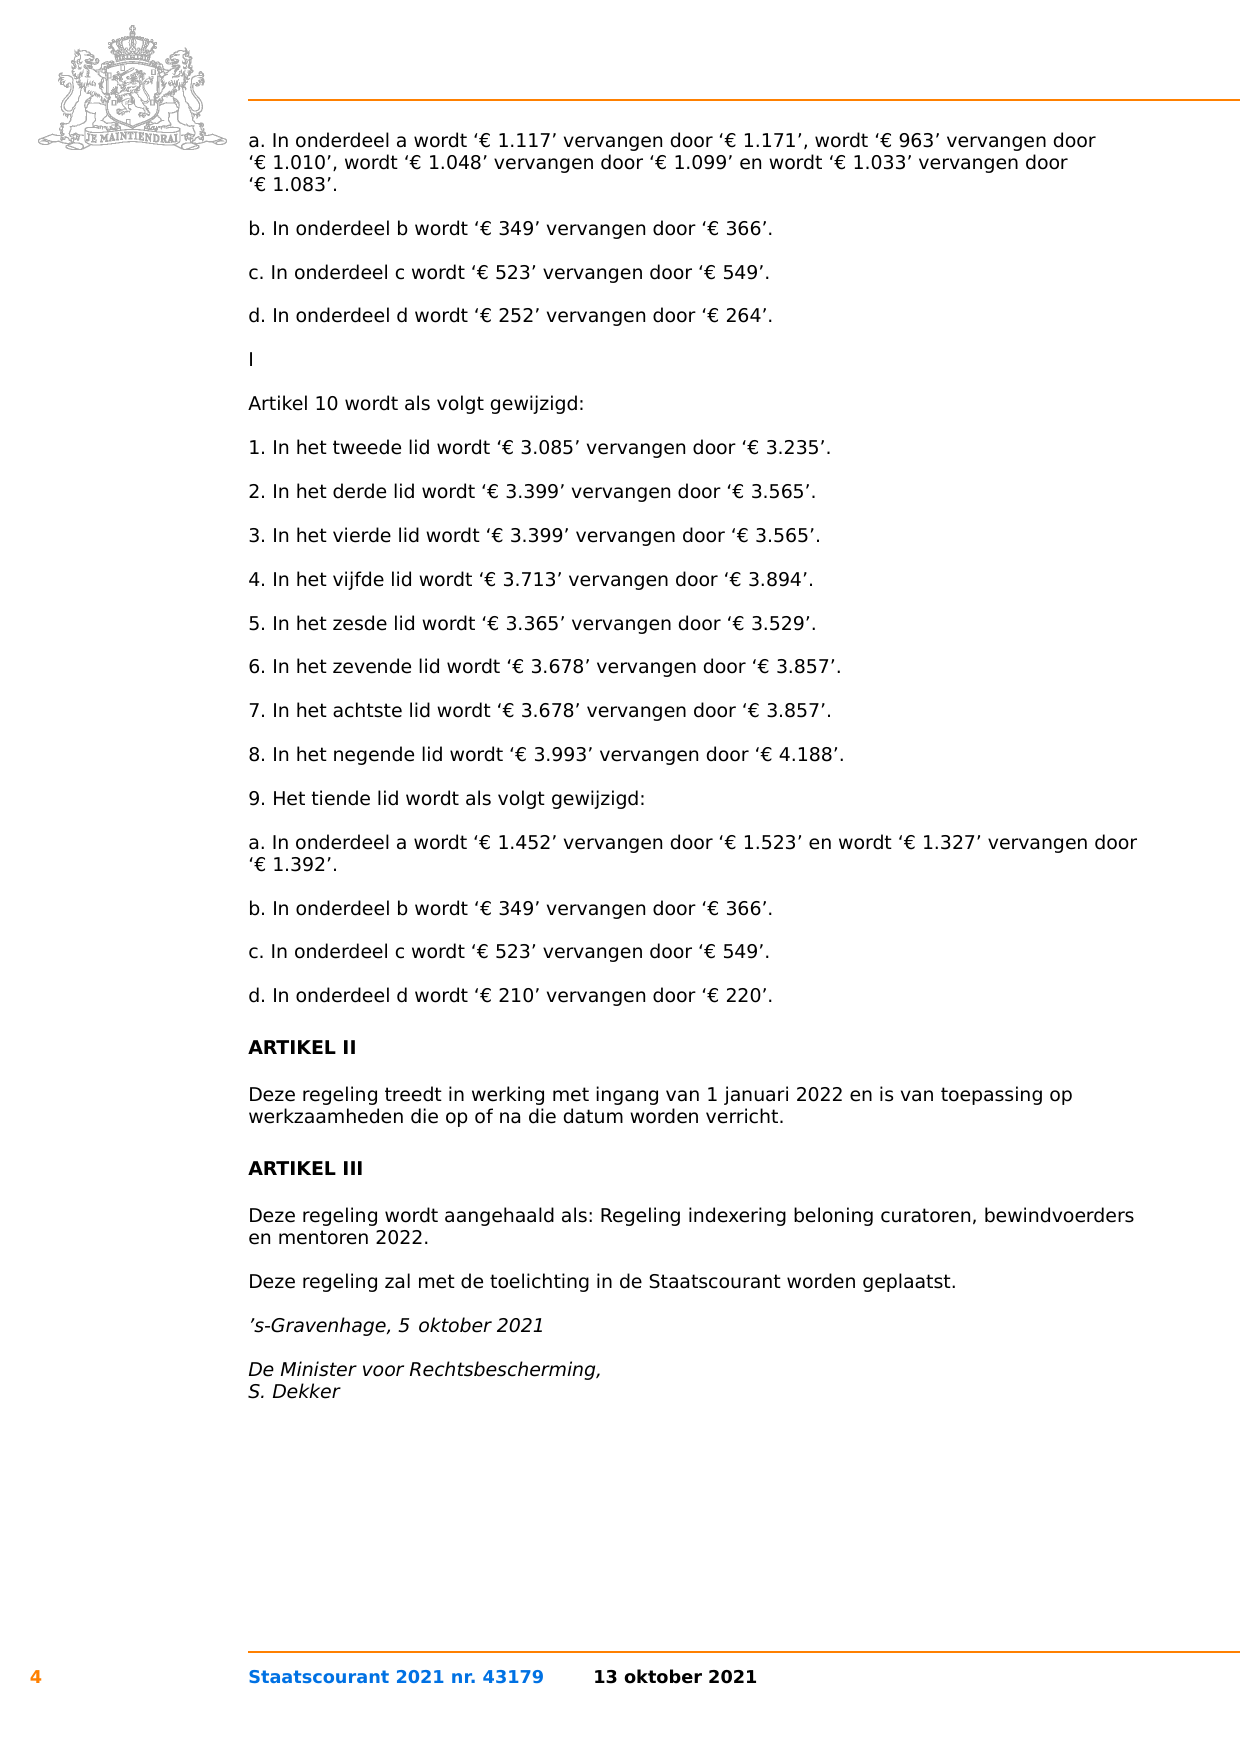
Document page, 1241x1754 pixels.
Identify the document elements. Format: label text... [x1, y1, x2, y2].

text a. In onderdeel a wordt ‘€ 1.452’ vervangen door ‘€ 1.523’ en wordt ‘€ 1.327’ vervangen door ‘€ 1.392’. [248, 832, 1163, 876]
subtitle ARTIKEL II [248, 1037, 1163, 1059]
text Deze regeling treedt in werking met ingang van 1 januari 2022 en is van toepassing op werkzaamheden die op of na die datum worden verricht. [248, 1084, 1163, 1128]
text b. In onderdeel b wordt ‘€ 349’ vervangen door ‘€ 366’. [248, 218, 1163, 240]
text 5. In het zesde lid wordt ‘€ 3.365’ vervangen door ‘€ 3.529’. [248, 612, 1163, 634]
text Deze regeling zal met de toelichting in de Staatscourant worden geplaatst. [248, 1271, 1163, 1293]
text a. In onderdeel a wordt ‘€ 1.117’ vervangen door ‘€ 1.171’, wordt ‘€ 963’ vervangen door ‘€ 1.010’, wordt ‘€ 1.048’ vervangen door ‘€ 1.099’ en wordt ‘€ 1.033’ vervangen door ‘€ 1.083’. [248, 130, 1163, 196]
text c. In onderdeel c wordt ‘€ 523’ vervangen door ‘€ 549’. [248, 941, 1163, 963]
picture [38, 25, 227, 150]
text ’s-Gravenhage, 5 oktober 2021 [248, 1315, 1163, 1337]
text 9. Het tiende lid wordt als volgt gewijzigd: [248, 788, 1163, 810]
text b. In onderdeel b wordt ‘€ 349’ vervangen door ‘€ 366’. [248, 897, 1163, 919]
text 7. In het achtste lid wordt ‘€ 3.678’ vervangen door ‘€ 3.857’. [248, 700, 1163, 722]
subtitle ARTIKEL III [248, 1158, 1163, 1180]
text 2. In het derde lid wordt ‘€ 3.399’ vervangen door ‘€ 3.565’. [248, 481, 1163, 503]
text d. In onderdeel d wordt ‘€ 252’ vervangen door ‘€ 264’. [248, 305, 1163, 327]
text 3. In het vierde lid wordt ‘€ 3.399’ vervangen door ‘€ 3.565’. [248, 525, 1163, 547]
text 1. In het tweede lid wordt ‘€ 3.085’ vervangen door ‘€ 3.235’. [248, 437, 1163, 459]
text De Minister voor Rechtsbescherming, S. Dekker [248, 1359, 1163, 1403]
text c. In onderdeel c wordt ‘€ 523’ vervangen door ‘€ 549’. [248, 262, 1163, 283]
text d. In onderdeel d wordt ‘€ 210’ vervangen door ‘€ 220’. [248, 985, 1163, 1007]
text I [248, 349, 1163, 371]
text 4. In het vijfde lid wordt ‘€ 3.713’ vervangen door ‘€ 3.894’. [248, 568, 1163, 591]
text Deze regeling wordt aangehaald als: Regeling indexering beloning curatoren, bewindvoerders en mentoren 2022. [248, 1205, 1163, 1249]
text 6. In het zevende lid wordt ‘€ 3.678’ vervangen door ‘€ 3.857’. [248, 656, 1163, 678]
text Artikel 10 wordt als volgt gewijzigd: [248, 393, 1163, 415]
text 8. In het negende lid wordt ‘€ 3.993’ vervangen door ‘€ 4.188’. [248, 744, 1163, 766]
